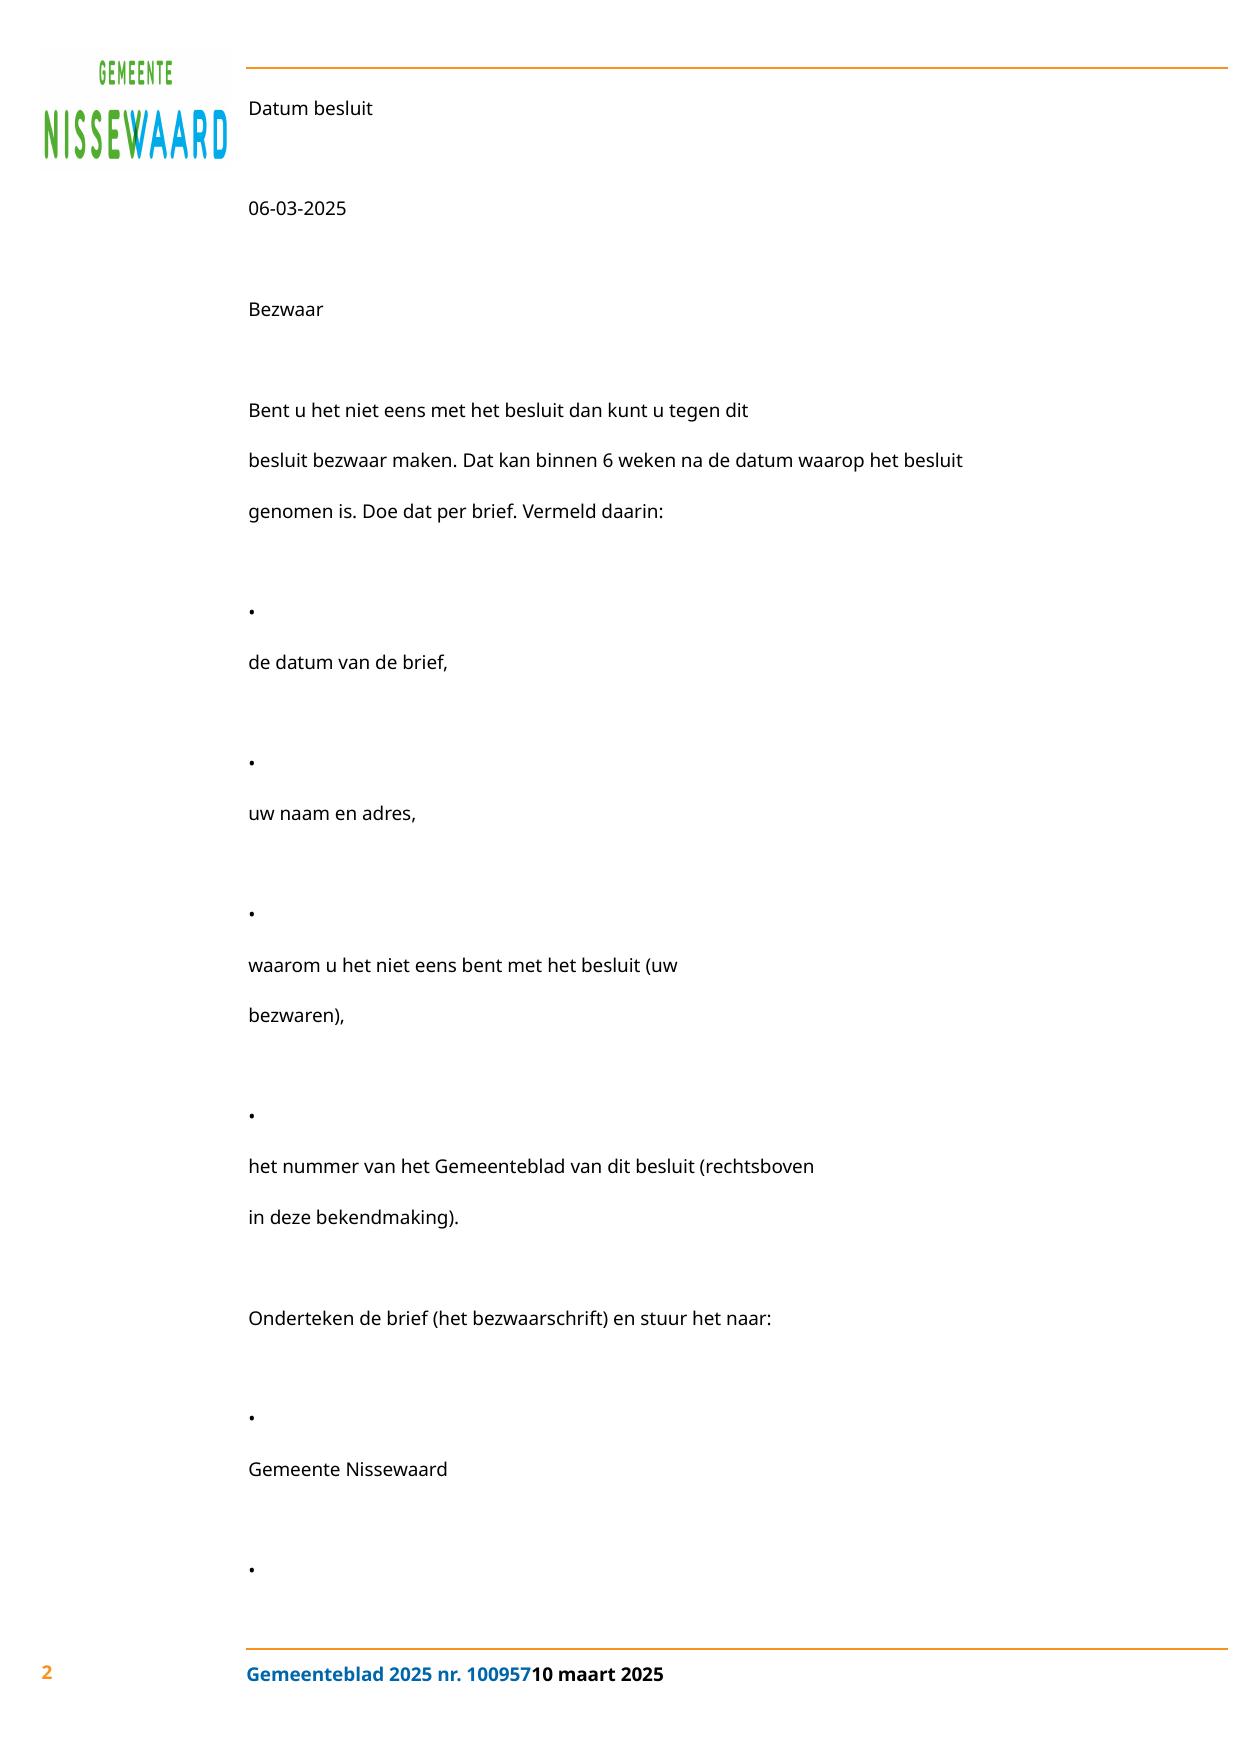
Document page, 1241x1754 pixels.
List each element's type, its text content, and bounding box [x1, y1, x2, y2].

text • [248, 1557, 1152, 1583]
text • [248, 599, 1152, 625]
text • [248, 901, 1152, 927]
text waarom u het niet eens bent met het besluit (uw [248, 952, 1152, 978]
text genomen is. Doe dat per brief. Vermeld daarin: [248, 498, 1152, 524]
text de datum van de brief, [248, 649, 1152, 675]
picture [41, 47, 231, 172]
text Onderteken de brief (het bezwaarschrift) en stuur het naar: [248, 1305, 1152, 1331]
text Bent u het niet eens met het besluit dan kunt u tegen dit [248, 397, 1152, 423]
text uw naam en adres, [248, 801, 1152, 826]
text • [248, 1103, 1152, 1129]
text • [248, 750, 1152, 776]
text besluit bezwaar maken. Dat kan binnen 6 weken na de datum waarop het besluit [248, 448, 1152, 473]
text Bezwaar [248, 296, 1152, 322]
text • [248, 1406, 1152, 1431]
text bezwaren), [248, 1002, 1152, 1028]
text het nummer van het Gemeenteblad van dit besluit (rechtsboven [248, 1153, 1152, 1179]
text Datum besluit [248, 95, 1152, 121]
text Gemeente Nissewaard [248, 1456, 1152, 1482]
text 06-03-2025 [248, 196, 1152, 221]
text in deze bekendmaking). [248, 1204, 1152, 1230]
